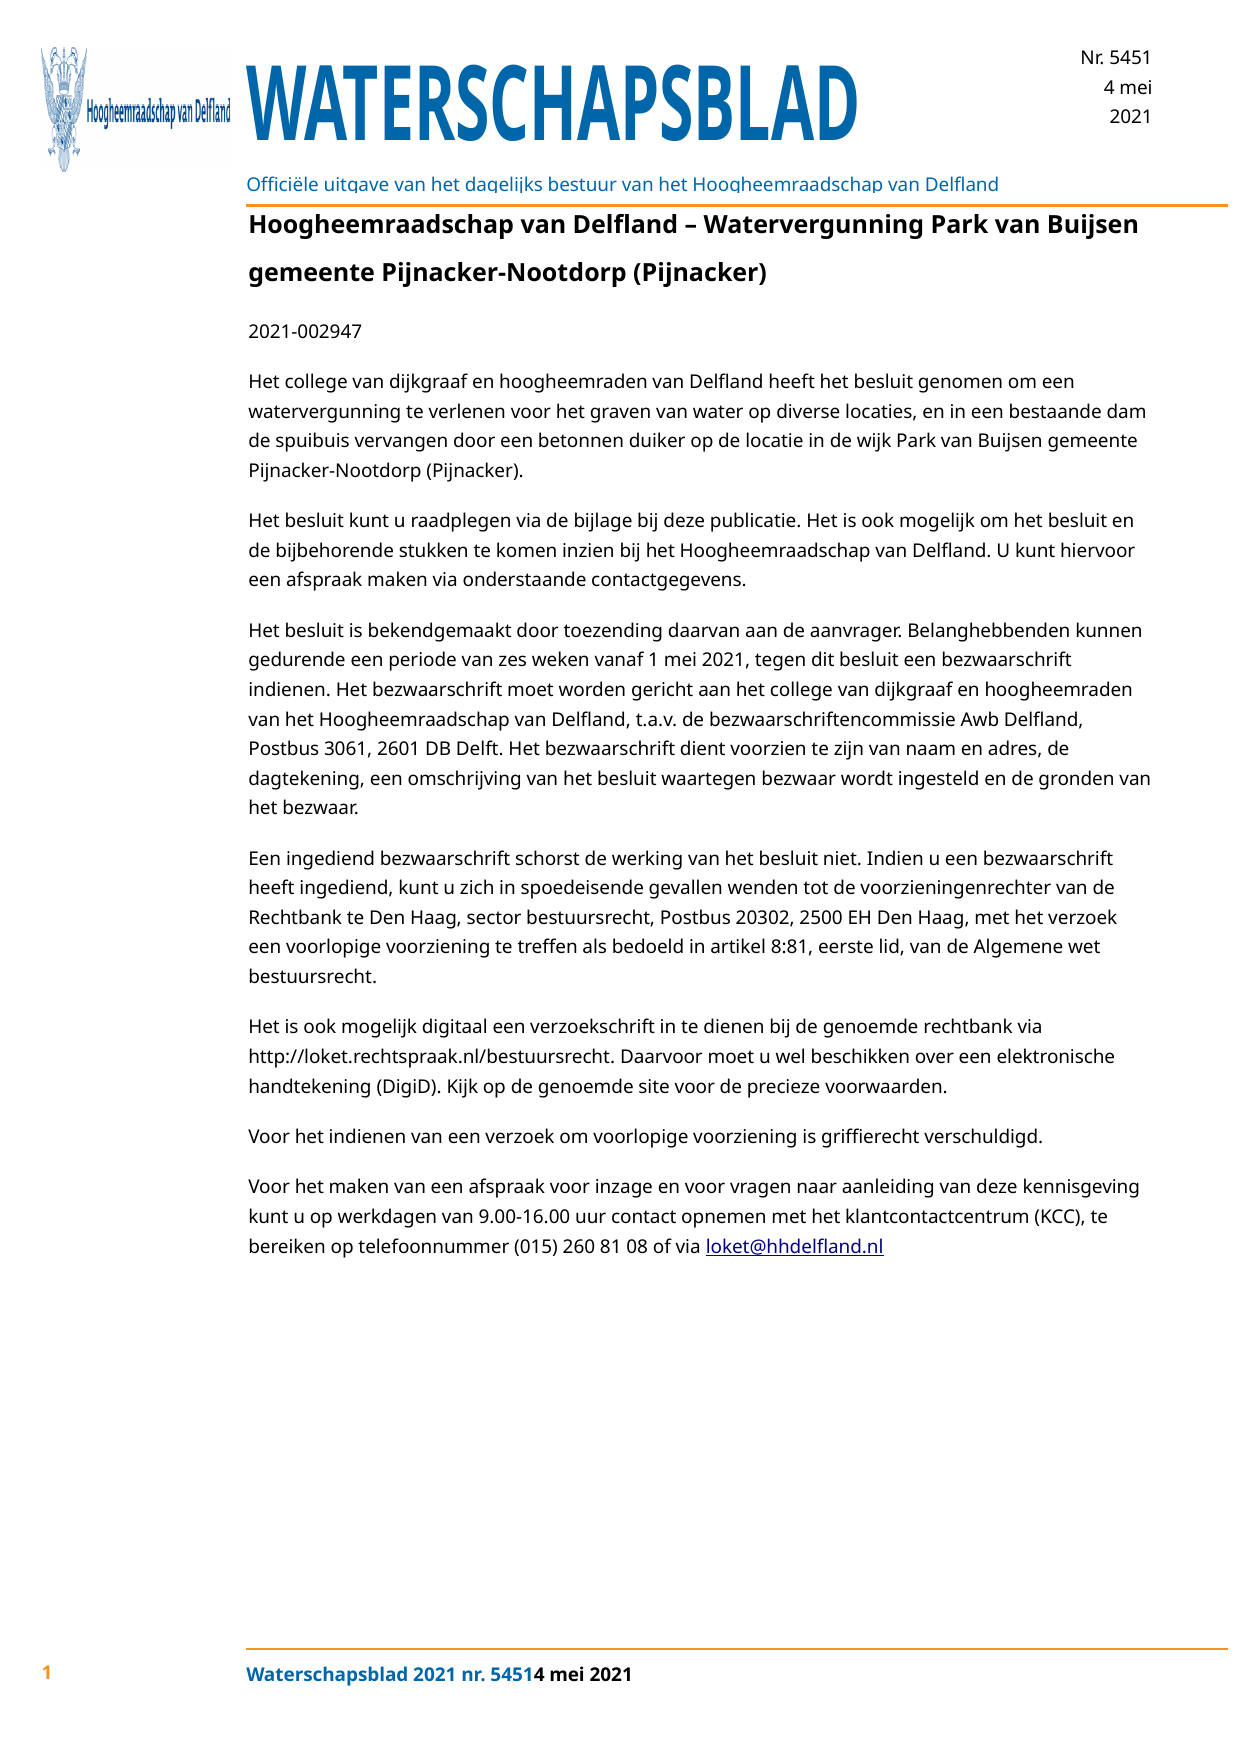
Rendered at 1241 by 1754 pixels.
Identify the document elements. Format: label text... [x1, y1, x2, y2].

text Een ingediend bezwaarschrift schorst de werking van het besluit niet. Indien u een bezwaarschrift heeft ingediend, kunt u zich in spoedeisende gevallen wenden tot de voorzieningenrechter van de Rechtbank te Den Haag, sector bestuursrecht, Postbus 20302, 2500 EH Den Haag, met het verzoek een voorlopige voorziening te treffen als bedoeld in artikel 8:81, eerste lid, van de Algemene wet bestuursrecht. [248, 845, 1152, 989]
text 2021-002947 [248, 318, 1152, 344]
text Hoogheemraadschap van Delfland – Watervergunning Park van Buijsen gemeente Pijnacker-Nootdorp (Pijnacker) [248, 207, 1152, 288]
text Voor het indienen van een verzoek om voorlopige voorziening is griffierecht verschuldigd. [248, 1123, 1152, 1149]
text Het college van dijkgraaf en hoogheemraden van Delfland heeft het besluit genomen om een watervergunning te verlenen voor het graven van water op diverse locaties, en in een bestaande dam de spuibuis vervangen door een betonnen duiker op de locatie in de wijk Park van Buijsen gemeente Pijnacker-Nootdorp (Pijnacker). [248, 368, 1152, 483]
text Het besluit is bekendgemaakt door toezending daarvan aan de aanvrager. Belanghebbenden kunnen gedurende een periode van zes weken vanaf 1 mei 2021, tegen dit besluit een bezwaarschrift indienen. Het bezwaarschrift moet worden gericht aan het college van dijkgraaf en hoogheemraden van het Hoogheemraadschap van Delfland, t.a.v. de bezwaarschriftencommissie Awb Delfland, Postbus 3061, 2601 DB Delft. Het bezwaarschrift dient voorzien te zijn van naam en adres, de dagtekening, een omschrijving van het besluit waartegen bezwaar wordt ingesteld en de gronden van het bezwaar. [248, 617, 1152, 820]
text Het is ook mogelijk digitaal een verzoekschrift in te dienen bij de genoemde rechtbank via http://loket.rechtspraak.nl/bestuursrecht. Daarvoor moet u wel beschikken over een elektronische handtekening (DigiD). Kijk op de genoemde site voor de precieze voorwaarden. [248, 1014, 1152, 1099]
text Voor het maken van een afspraak voor inzage en voor vragen naar aanleiding van deze kennisgeving kunt u op werkdagen van 9.00-16.00 uur contact opnemen met het klantcontactcentrum (KCC), te bereiken op telefoonnummer (015) 260 81 08 of via loket@hhdelfland.nl [248, 1174, 1152, 1259]
picture [41, 47, 231, 172]
text Het besluit kunt u raadplegen via de bijlage bij deze publicatie. Het is ook mogelijk om het besluit en de bijbehorende stukken te komen inzien bij het Hoogheemraadschap van Delfland. U kunt hiervoor een afspraak maken via onderstaande contactgegevens. [248, 507, 1152, 592]
